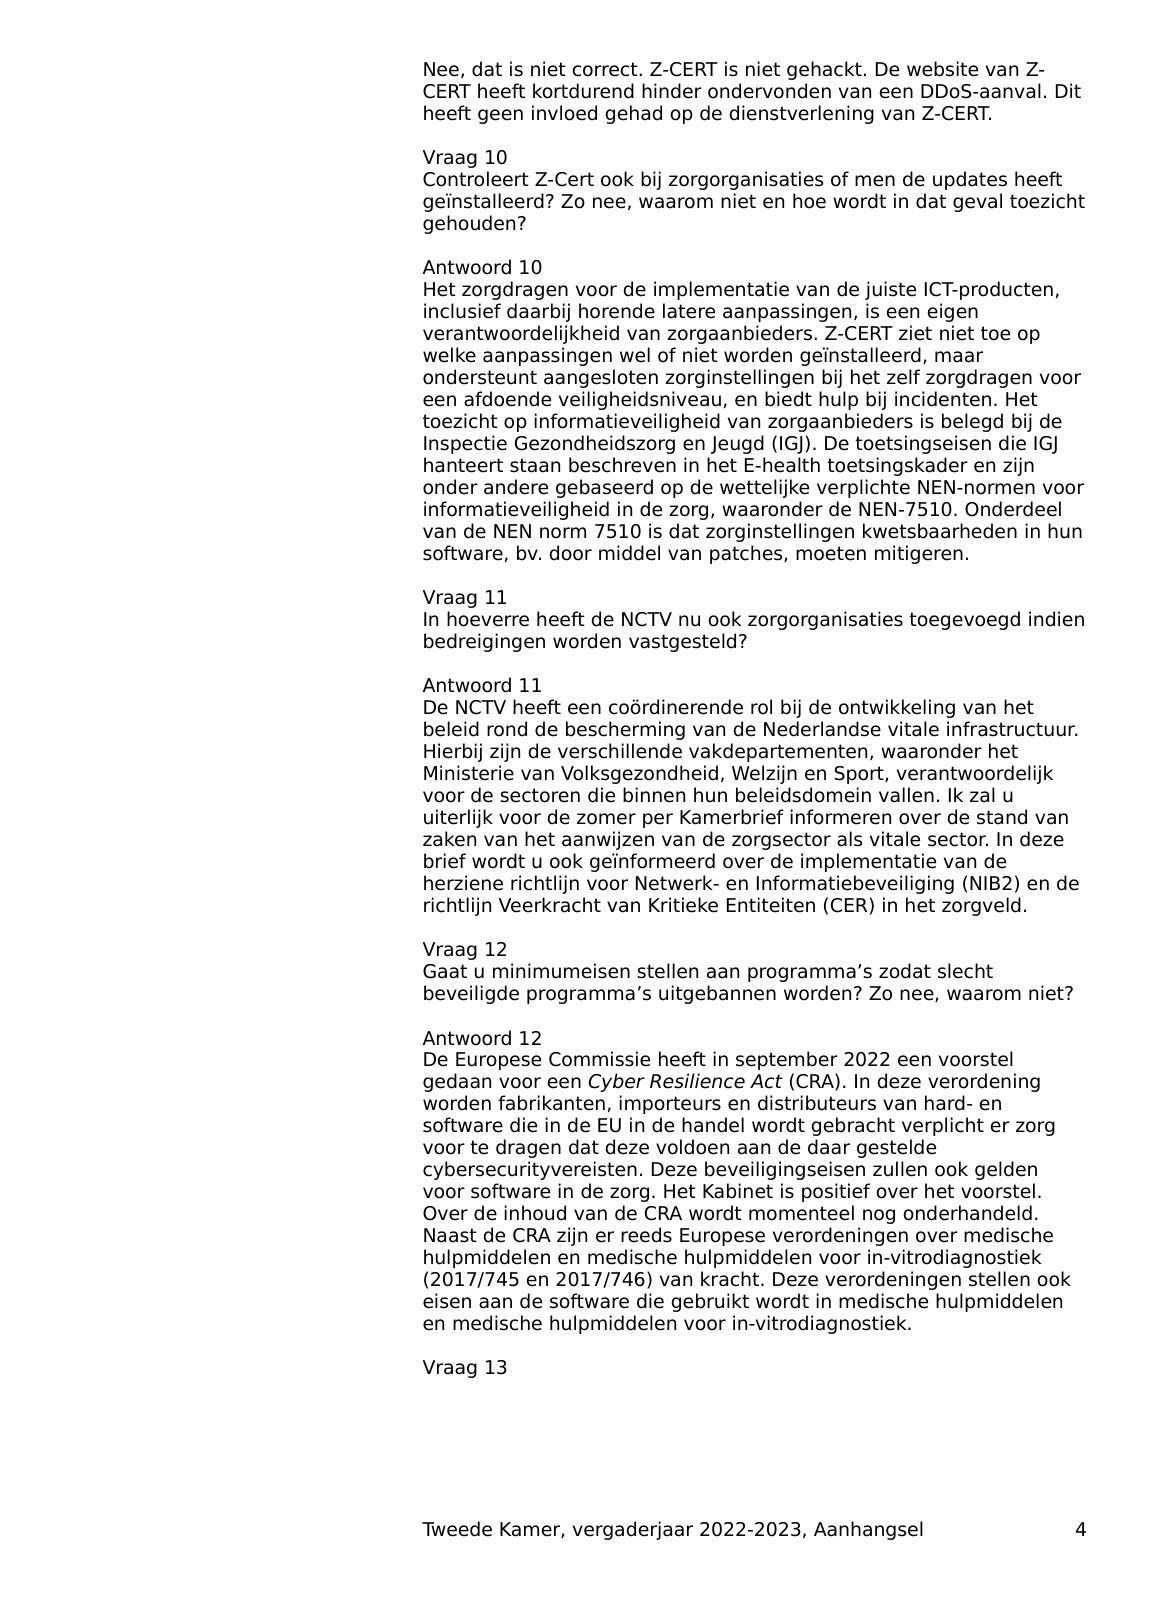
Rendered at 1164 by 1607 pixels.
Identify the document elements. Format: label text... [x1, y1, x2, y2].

text Vraag 11 [422, 587, 1087, 609]
text Vraag 12 [422, 939, 1087, 961]
text Controleert Z-Cert ook bij zorgorganisaties of men de updates heeft geïnstalleerd? Zo nee, waarom niet en hoe wordt in dat geval toezicht gehouden? [422, 169, 1087, 235]
text Gaat u minimumeisen stellen aan programma’s zodat slecht beveiligde programma’s uitgebannen worden? Zo nee, waarom niet? [422, 961, 1087, 1005]
text Het zorgdragen voor de implementatie van de juiste ICT-producten, inclusief daarbij horende latere aanpassingen, is een eigen verantwoordelijkheid van zorgaanbieders. Z-CERT ziet niet toe op welke aanpassingen wel of niet worden geïnstalleerd, maar ondersteunt aangesloten zorginstellingen bij het zelf zorgdragen voor een afdoende veiligheidsniveau, en biedt hulp bij incidenten. Het toezicht op informatieveiligheid van zorgaanbieders is belegd bij de Inspectie Gezondheidszorg en Jeugd (IGJ). De toetsingseisen die IGJ hanteert staan beschreven in het E-health toetsingskader en zijn onder andere gebaseerd op de wettelijke verplichte NEN-normen voor informatieveiligheid in de zorg, waaronder de NEN-7510. Onderdeel van de NEN norm 7510 is dat zorginstellingen kwetsbaarheden in hun software, bv. door middel van patches, moeten mitigeren. [422, 279, 1087, 565]
text Antwoord 11 [422, 675, 1087, 697]
text De Europese Commissie heeft in september 2022 een voorstel gedaan voor een Cyber Resilience Act (CRA). In deze verordening worden fabrikanten, importeurs en distributeurs van hard- en software die in de EU in de handel wordt gebracht verplicht er zorg voor te dragen dat deze voldoen aan de daar gestelde cybersecurityvereisten. Deze beveiligingseisen zullen ook gelden voor software in de zorg. Het Kabinet is positief over het voorstel. Over de inhoud van de CRA wordt momenteel nog onderhandeld. Naast de CRA zijn er reeds Europese verordeningen over medische hulpmiddelen en medische hulpmiddelen voor in-vitrodiagnostiek (2017/745 en 2017/746) van kracht. Deze verordeningen stellen ook eisen aan de software die gebruikt wordt in medische hulpmiddelen en medische hulpmiddelen voor in-vitrodiagnostiek. [422, 1049, 1087, 1335]
text Nee, dat is niet correct. Z-CERT is niet gehackt. De website van Z-CERT heeft kortdurend hinder ondervonden van een DDoS-aanval. Dit heeft geen invloed gehad op de dienstverlening van Z-CERT. [422, 59, 1087, 125]
text In hoeverre heeft de NCTV nu ook zorgorganisaties toegevoegd indien bedreigingen worden vastgesteld? [422, 609, 1087, 653]
text Antwoord 10 [422, 257, 1087, 279]
text Vraag 13 [422, 1357, 1087, 1379]
text De NCTV heeft een coördinerende rol bij de ontwikkeling van het beleid rond de bescherming van de Nederlandse vitale infrastructuur. Hierbij zijn de verschillende vakdepartementen, waaronder het Ministerie van Volksgezondheid, Welzijn en Sport, verantwoordelijk voor de sectoren die binnen hun beleidsdomein vallen. Ik zal u uiterlijk voor de zomer per Kamerbrief informeren over de stand van zaken van het aanwijzen van de zorgsector als vitale sector. In deze brief wordt u ook geïnformeerd over de implementatie van de herziene richtlijn voor Netwerk- en Informatiebeveiliging (NIB2) en de richtlijn Veerkracht van Kritieke Entiteiten (CER) in het zorgveld. [422, 697, 1087, 917]
text Vraag 10 [422, 147, 1087, 169]
text Antwoord 12 [422, 1027, 1087, 1049]
